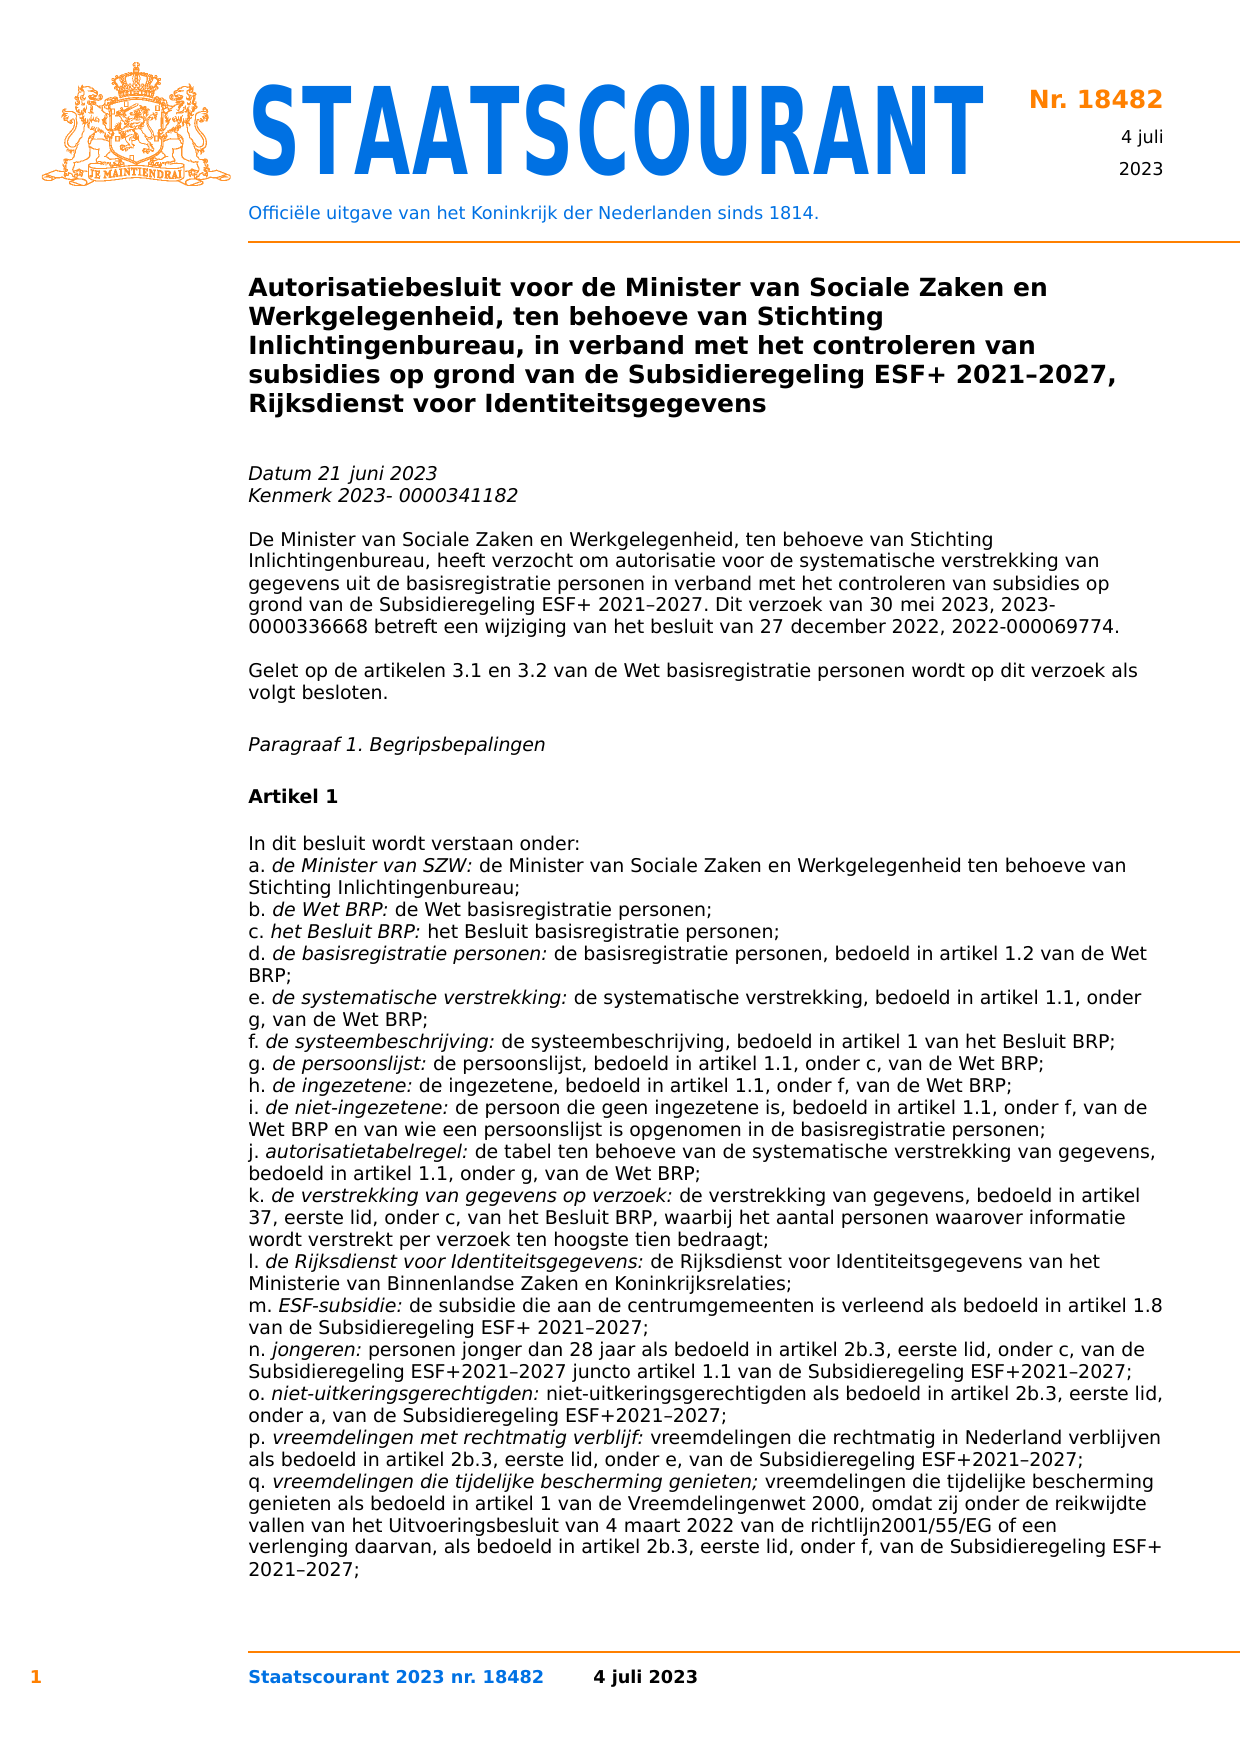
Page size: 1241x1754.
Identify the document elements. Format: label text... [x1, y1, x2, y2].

text e. de systematische verstrekking: de systematische verstrekking, bedoeld in artikel 1.1, onder g, van de Wet BRP; [248, 987, 1163, 1031]
table_cell 4 juli [998, 121, 1240, 153]
table_header STAATSCOURANT [248, 62, 998, 203]
text o. niet-uitkeringsgerechtigden: niet-uitkeringsgerechtigden als bedoeld in artikel 2b.3, eerste lid, onder a, van de Subsidieregeling ESF+2021–2027; [248, 1383, 1163, 1427]
text q. vreemdelingen die tijdelijke bescherming genieten; vreemdelingen die tijdelijke bescherming genieten als bedoeld in artikel 1 van de Vreemdelingenwet 2000, omdat zij onder de reikwijdte vallen van het Uitvoeringsbesluit van 4 maart 2022 van de richtlijn2001/55/EG of een verlenging daarvan, als bedoeld in artikel 2b.3, eerste lid, onder f, van de Subsidieregeling ESF+ 2021–2027; [248, 1471, 1163, 1580]
text g. de persoonslijst: de persoonslijst, bedoeld in artikel 1.1, onder c, van de Wet BRP; [248, 1053, 1163, 1075]
picture [41, 62, 231, 186]
text j. autorisatietabelregel: de tabel ten behoeve van de systematische verstrekking van gegevens, bedoeld in artikel 1.1, onder g, van de Wet BRP; [248, 1141, 1163, 1185]
text i. de niet-ingezetene: de persoon die geen ingezetene is, bedoeld in artikel 1.1, onder f, van de Wet BRP en van wie een persoonslijst is opgenomen in de basisregistratie personen; [248, 1097, 1163, 1141]
text In dit besluit wordt verstaan onder: [248, 833, 1163, 855]
text d. de basisregistratie personen: de basisregistratie personen, bedoeld in artikel 1.2 van de Wet BRP; [248, 943, 1163, 987]
subtitle Artikel 1 [248, 786, 1163, 808]
table_cell Officiële uitgave van het Koninkrijk der Nederlanden sinds 1814. [248, 203, 1240, 241]
text l. de Rijksdienst voor Identiteitsgegevens: de Rijksdienst voor Identiteitsgegevens van het Ministerie van Binnenlandse Zaken en Koninkrijksrelaties; [248, 1251, 1163, 1295]
text m. ESF-subsidie: de subsidie die aan de centrumgemeenten is verleend als bedoeld in artikel 1.8 van de Subsidieregeling ESF+ 2021–2027; [248, 1295, 1163, 1339]
table_cell 2023 [998, 153, 1240, 203]
text De Minister van Sociale Zaken en Werkgelegenheid, ten behoeve van Stichting Inlichtingenbureau, heeft verzocht om autorisatie voor de systematische verstrekking van gegevens uit de basisregistratie personen in verband met het controleren van subsidies op grond van de Subsidieregeling ESF+ 2021–2027. Dit verzoek van 30 mei 2023, 2023-0000336668 betreft een wijziging van het besluit van 27 december 2022, 2022-000069774. [248, 528, 1163, 638]
text p. vreemdelingen met rechtmatig verblijf: vreemdelingen die rechtmatig in Nederland verblijven als bedoeld in artikel 2b.3, eerste lid, onder e, van de Subsidieregeling ESF+2021–2027; [248, 1427, 1163, 1471]
text k. de verstrekking van gegevens op verzoek: de verstrekking van gegevens, bedoeld in artikel 37, eerste lid, onder c, van het Besluit BRP, waarbij het aantal personen waarover informatie wordt verstrekt per verzoek ten hoogste tien bedraagt; [248, 1185, 1163, 1251]
text Gelet op de artikelen 3.1 en 3.2 van de Wet basisregistratie personen wordt op dit verzoek als volgt besloten. [248, 660, 1163, 704]
table_header Nr. 18482 [998, 62, 1240, 121]
subtitle Paragraaf 1. Begripsbepalingen [248, 734, 1163, 756]
text b. de Wet BRP: de Wet basisregistratie personen; [248, 899, 1163, 921]
text c. het Besluit BRP: het Besluit basisregistratie personen; [248, 921, 1163, 943]
text n. jongeren: personen jonger dan 28 jaar als bedoeld in artikel 2b.3, eerste lid, onder c, van de Subsidieregeling ESF+2021–2027 juncto artikel 1.1 van de Subsidieregeling ESF+2021–2027; [248, 1339, 1163, 1383]
table_header [25, 62, 248, 241]
text Datum 21 juni 2023 [248, 463, 1163, 484]
text Kenmerk 2023- 0000341182 [248, 484, 1163, 507]
text h. de ingezetene: de ingezetene, bedoeld in artikel 1.1, onder f, van de Wet BRP; [248, 1075, 1163, 1097]
text f. de systeembeschrijving: de systeembeschrijving, bedoeld in artikel 1 van het Besluit BRP; [248, 1031, 1163, 1053]
text a. de Minister van SZW: de Minister van Sociale Zaken en Werkgelegenheid ten behoeve van Stichting Inlichtingenbureau; [248, 855, 1163, 899]
subtitle Autorisatiebesluit voor de Minister van Sociale Zaken en Werkgelegenheid, ten behoeve van Stichting Inlichtingenbureau, in verband met het controleren van subsidies op grond van de Subsidieregeling ESF+ 2021–2027, Rijksdienst voor Identiteitsgegevens [248, 273, 1163, 419]
